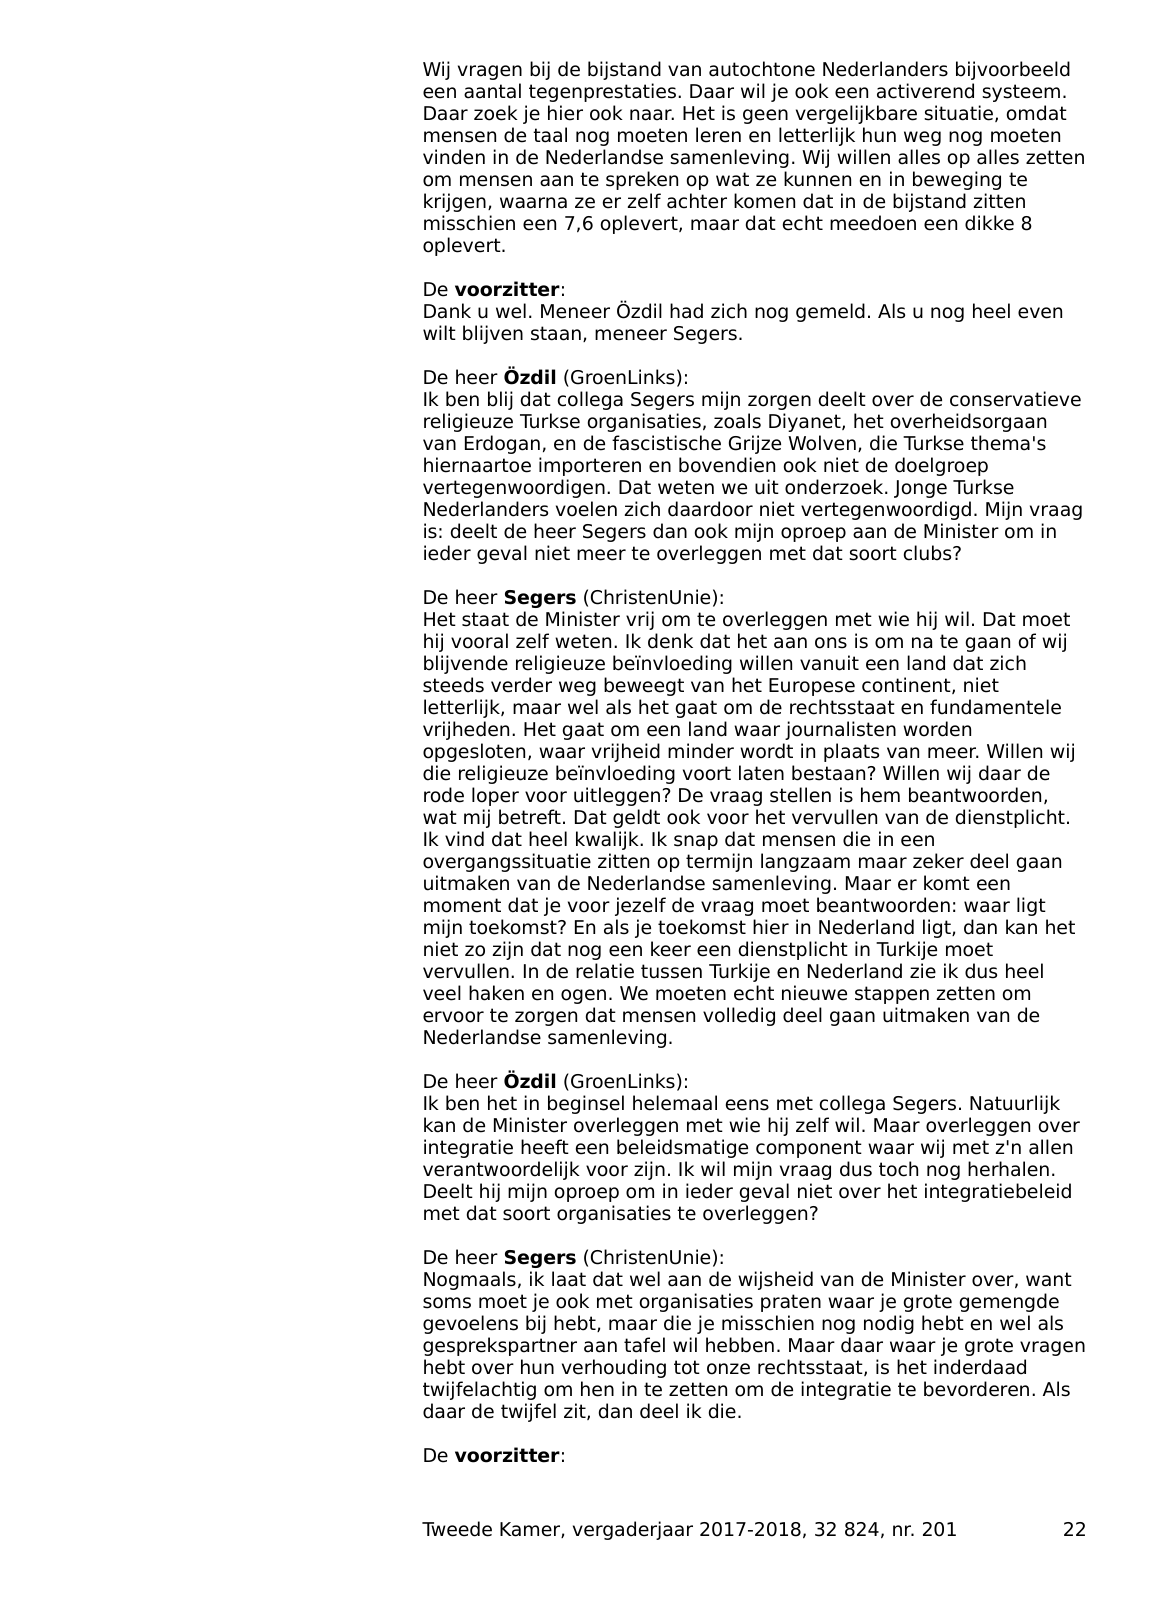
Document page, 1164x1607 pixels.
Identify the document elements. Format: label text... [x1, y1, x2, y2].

text De voorzitter: [422, 1445, 1087, 1467]
text Het staat de Minister vrij om te overleggen met wie hij wil. Dat moet hij vooral zelf weten. Ik denk dat het aan ons is om na te gaan of wij blijvende religieuze beïnvloeding willen vanuit een land dat zich steeds verder weg beweegt van het Europese continent, niet letterlijk, maar wel als het gaat om de rechtsstaat en fundamentele vrijheden. Het gaat om een land waar journalisten worden opgesloten, waar vrijheid minder wordt in plaats van meer. Willen wij die religieuze beïnvloeding voort laten bestaan? Willen wij daar de rode loper voor uitleggen? De vraag stellen is hem beantwoorden, wat mij betreft. Dat geldt ook voor het vervullen van de dienstplicht. Ik vind dat heel kwalijk. Ik snap dat mensen die in een overgangssituatie zitten op termijn langzaam maar zeker deel gaan uitmaken van de Nederlandse samenleving. Maar er komt een moment dat je voor jezelf de vraag moet beantwoorden: waar ligt mijn toekomst? En als je toekomst hier in Nederland ligt, dan kan het niet zo zijn dat nog een keer een dienstplicht in Turkije moet vervullen. In de relatie tussen Turkije en Nederland zie ik dus heel veel haken en ogen. We moeten echt nieuwe stappen zetten om ervoor te zorgen dat mensen volledig deel gaan uitmaken van de Nederlandse samenleving. [422, 609, 1087, 1049]
text De heer Segers (ChristenUnie): [422, 1247, 1087, 1269]
text De voorzitter: [422, 279, 1087, 301]
text Nogmaals, ik laat dat wel aan de wijsheid van de Minister over, want soms moet je ook met organisaties praten waar je grote gemengde gevoelens bij hebt, maar die je misschien nog nodig hebt en wel als gesprekspartner aan tafel wil hebben. Maar daar waar je grote vragen hebt over hun verhouding tot onze rechtsstaat, is het inderdaad twijfelachtig om hen in te zetten om de integratie te bevorderen. Als daar de twijfel zit, dan deel ik die. [422, 1269, 1087, 1423]
text Dank u wel. Meneer Özdil had zich nog gemeld. Als u nog heel even wilt blijven staan, meneer Segers. [422, 301, 1087, 345]
text Ik ben het in beginsel helemaal eens met collega Segers. Natuurlijk kan de Minister overleggen met wie hij zelf wil. Maar overleggen over integratie heeft een beleidsmatige component waar wij met z'n allen verantwoordelijk voor zijn. Ik wil mijn vraag dus toch nog herhalen. Deelt hij mijn oproep om in ieder geval niet over het integratiebeleid met dat soort organisaties te overleggen? [422, 1093, 1087, 1225]
text De heer Segers (ChristenUnie): [422, 587, 1087, 609]
text Ik ben blij dat collega Segers mijn zorgen deelt over de conservatieve religieuze Turkse organisaties, zoals Diyanet, het overheidsorgaan van Erdogan, en de fascistische Grijze Wolven, die Turkse thema's hiernaartoe importeren en bovendien ook niet de doelgroep vertegenwoordigen. Dat weten we uit onderzoek. Jonge Turkse Nederlanders voelen zich daardoor niet vertegenwoordigd. Mijn vraag is: deelt de heer Segers dan ook mijn oproep aan de Minister om in ieder geval niet meer te overleggen met dat soort clubs? [422, 389, 1087, 565]
text Wij vragen bij de bijstand van autochtone Nederlanders bijvoorbeeld een aantal tegenprestaties. Daar wil je ook een activerend systeem. Daar zoek je hier ook naar. Het is geen vergelijkbare situatie, omdat mensen de taal nog moeten leren en letterlijk hun weg nog moeten vinden in de Nederlandse samenleving. Wij willen alles op alles zetten om mensen aan te spreken op wat ze kunnen en in beweging te krijgen, waarna ze er zelf achter komen dat in de bijstand zitten misschien een 7,6 oplevert, maar dat echt meedoen een dikke 8 oplevert. [422, 59, 1087, 257]
text De heer Özdil (GroenLinks): [422, 1071, 1087, 1093]
text De heer Özdil (GroenLinks): [422, 367, 1087, 389]
